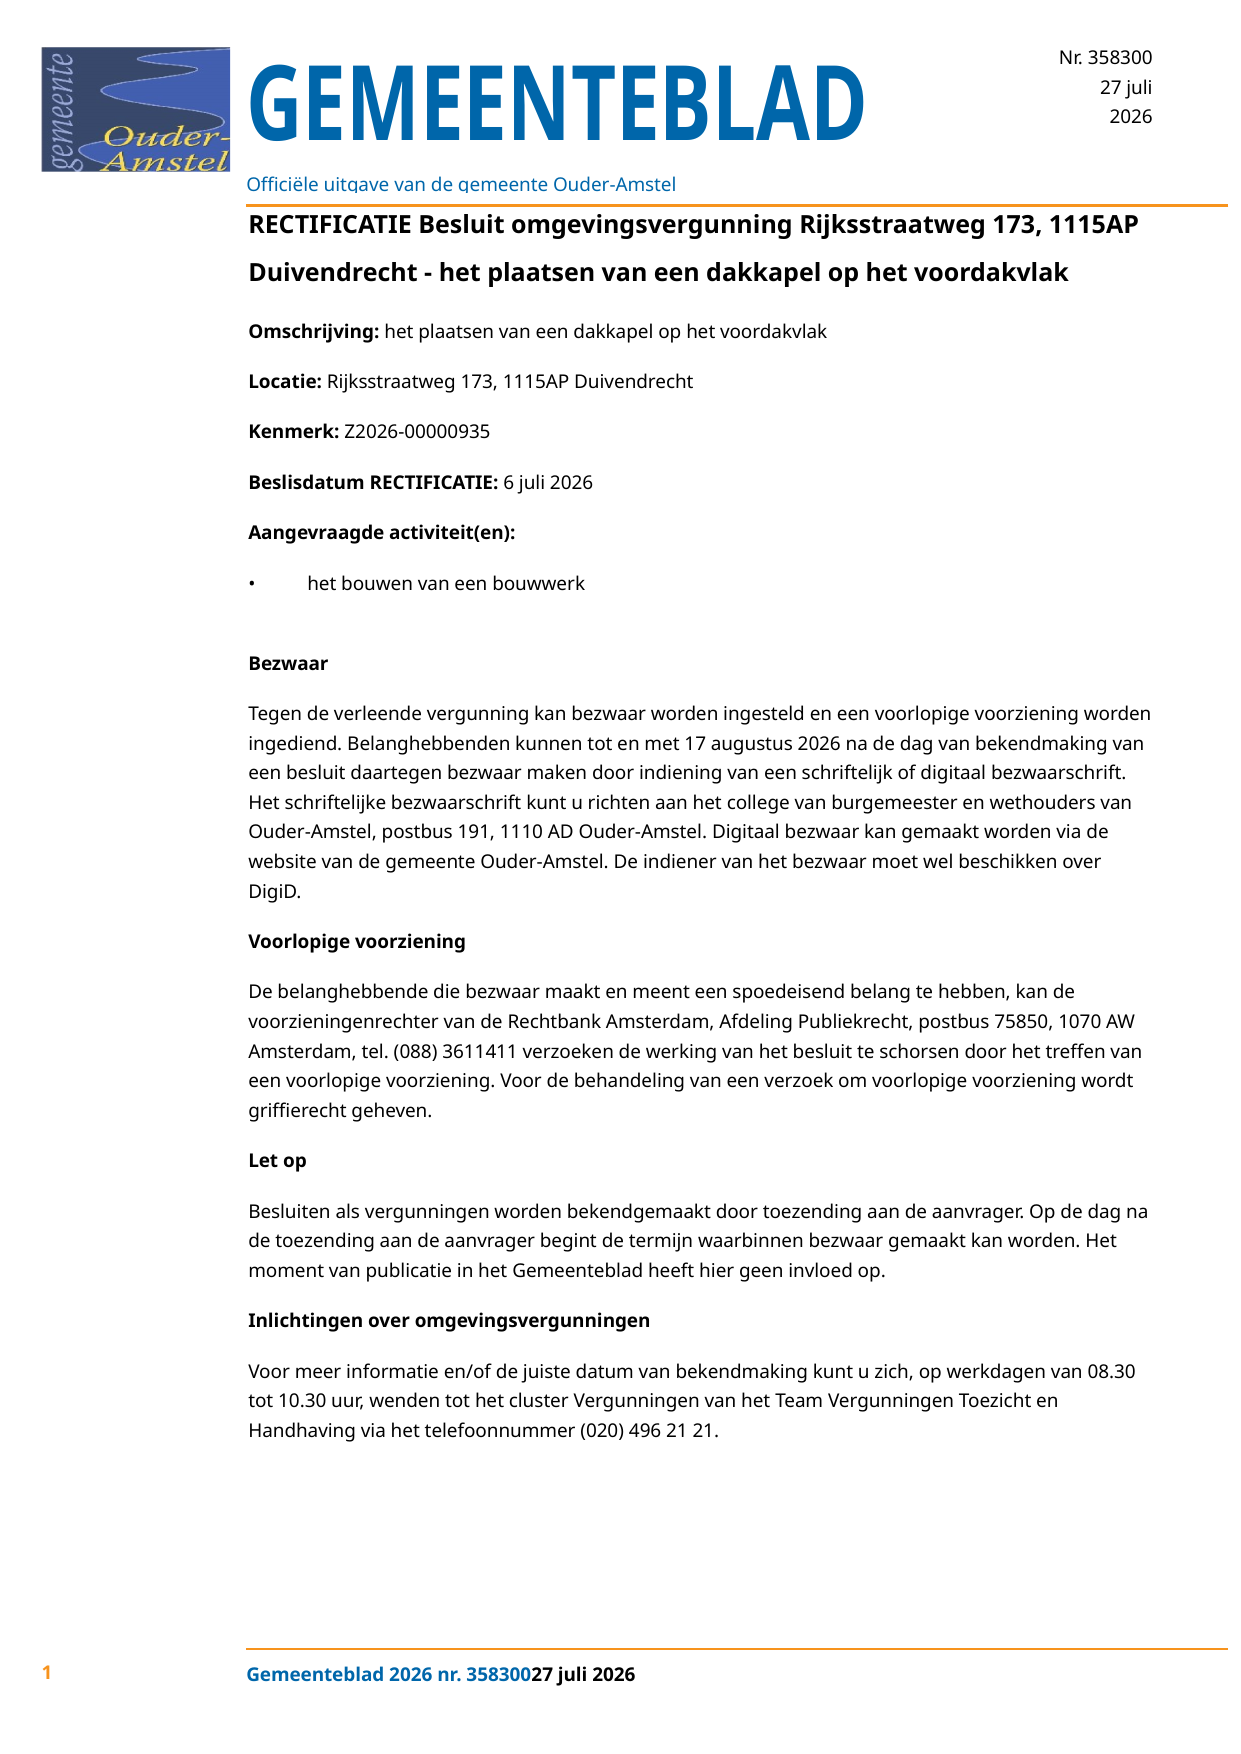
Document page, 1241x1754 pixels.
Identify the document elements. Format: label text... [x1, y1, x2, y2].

text Kenmerk: Z2026-00000935 [248, 419, 1152, 444]
text Omschrijving: het plaatsen van een dakkapel op het voordakvlak [248, 318, 1152, 344]
text Voor meer informatie en/of de juiste datum van bekendmaking kunt u zich, op werkdagen van 08.30 tot 10.30 uur, wenden tot het cluster Vergunningen van het Team Vergunningen Toezicht en Handhaving via het telefoonnummer (020) 496 21 21. [248, 1358, 1152, 1443]
text Bezwaar [248, 650, 1152, 676]
picture [41, 47, 231, 172]
text Locatie: Rijksstraatweg 173, 1115AP Duivendrecht [248, 368, 1152, 394]
text Voorlopige voorziening [248, 928, 1152, 954]
text Tegen de verleende vergunning kan bezwaar worden ingesteld en een voorlopige voorziening worden ingediend. Belanghebbenden kunnen tot en met 17 augustus 2026 na de dag van bekendmaking van een besluit daartegen bezwaar maken door indiening van een schriftelijk of digitaal bezwaarschrift. Het schriftelijke bezwaarschrift kunt u richten aan het college van burgemeester en wethouders van Ouder-Amstel, postbus 191, 1110 AD Ouder-Amstel. Digitaal bezwaar kan gemaakt worden via de website van de gemeente Ouder-Amstel. De indiener van het bezwaar moet wel beschikken over DigiD. [248, 700, 1152, 904]
list het bouwen van een bouwwerk [248, 570, 1152, 596]
text Besluiten als vergunningen worden bekendgemaakt door toezending aan de aanvrager. Op de dag na de toezending aan de aanvrager begint de termijn waarbinnen bezwaar gemaakt kan worden. Het moment van publicatie in het Gemeenteblad heeft hier geen invloed op. [248, 1198, 1152, 1283]
text RECTIFICATIE Besluit omgevingsvergunning Rijksstraatweg 173, 1115AP Duivendrecht - het plaatsen van een dakkapel op het voordakvlak [248, 207, 1152, 288]
text Let op [248, 1147, 1152, 1173]
text De belanghebbende die bezwaar maakt en meent een spoedeisend belang te hebben, kan de voorzieningenrechter van de Rechtbank Amsterdam, Afdeling Publiekrecht, postbus 75850, 1070 AW Amsterdam, tel. (088) 3611411 verzoeken de werking van het besluit te schorsen door het treffen van een voorlopige voorziening. Voor de behandeling van een verzoek om voorlopige voorziening wordt griffierecht geheven. [248, 979, 1152, 1123]
text Inlichtingen over omgevingsvergunningen [248, 1307, 1152, 1333]
text Beslisdatum RECTIFICATIE: 6 juli 2026 [248, 469, 1152, 495]
text Aangevraagde activiteit(en): [248, 519, 1152, 545]
